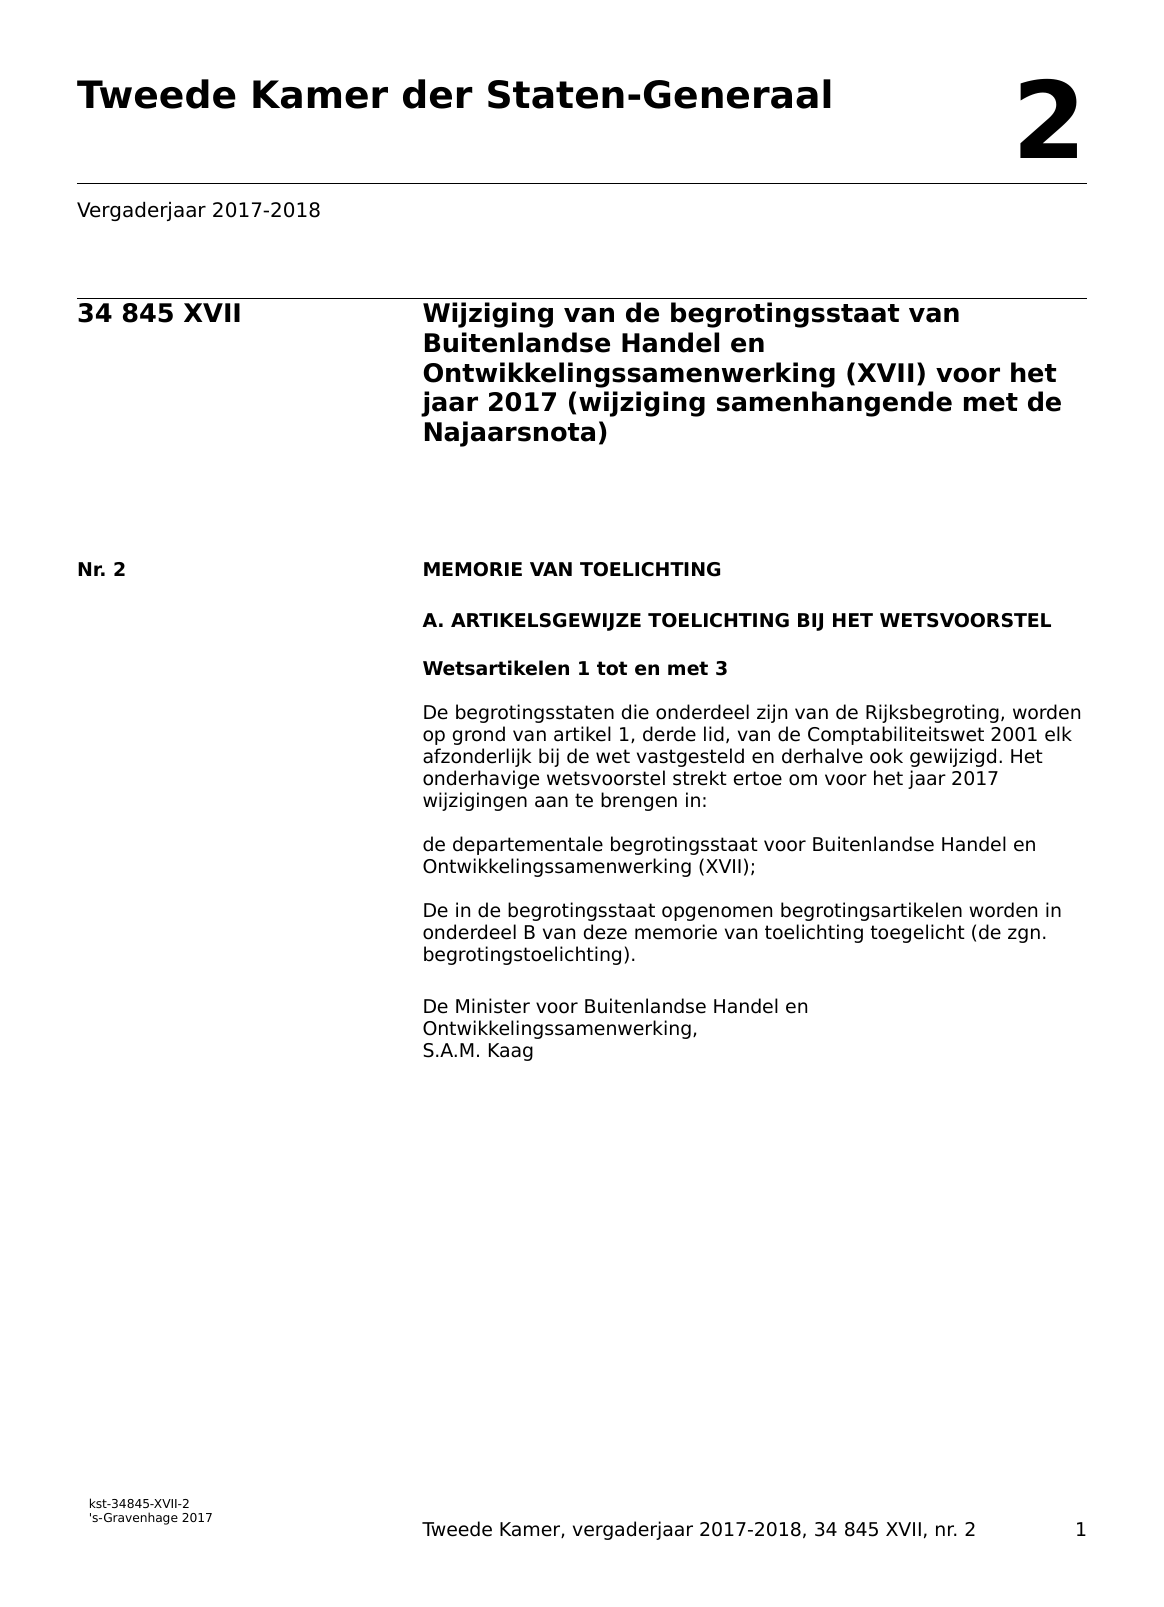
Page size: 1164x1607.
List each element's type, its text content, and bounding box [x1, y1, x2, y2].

text De in de begrotingsstaat opgenomen begrotingsartikelen worden in onderdeel B van deze memorie van toelichting toegelicht (de zgn. begrotingstoelichting). [422, 900, 1087, 966]
text de departementale begrotingsstaat voor Buitenlandse Handel en Ontwikkelingssamenwerking (XVII); [422, 834, 1087, 878]
subtitle Wetsartikelen 1 tot en met 3 [422, 657, 1087, 679]
table_cell Vergaderjaar 2017-2018 [77, 184, 1087, 298]
text kst-34845-XVII-2 [88, 1497, 323, 1511]
text De Minister voor Buitenlandse Handel en Ontwikkelingssamenwerking, S.A.M. Kaag [422, 996, 1087, 1062]
subtitle 34 845 XVII Wijziging van de begrotingsstaat van Buitenlandse Handel en Ontwikkelingssamenwerking (XVII) voor het jaar 2017 (wijziging samenhangende met de Najaarsnota) [77, 299, 1087, 447]
subtitle A. ARTIKELSGEWIJZE TOELICHTING BIJ HET WETSVOORSTEL [422, 610, 1087, 632]
text 's-Gravenhage 2017 [88, 1511, 323, 1525]
table_header 2 [886, 59, 1087, 183]
table_header Tweede Kamer der Staten-Generaal [77, 59, 886, 183]
subtitle Nr. 2 MEMORIE VAN TOELICHTING [77, 558, 1087, 580]
text De begrotingsstaten die onderdeel zijn van de Rijksbegroting, worden op grond van artikel 1, derde lid, van de Comptabiliteitswet 2001 elk afzonderlijk bij de wet vastgesteld en derhalve ook gewijzigd. Het onderhavige wetsvoorstel strekt ertoe om voor het jaar 2017 wijzigingen aan te brengen in: [422, 702, 1087, 811]
